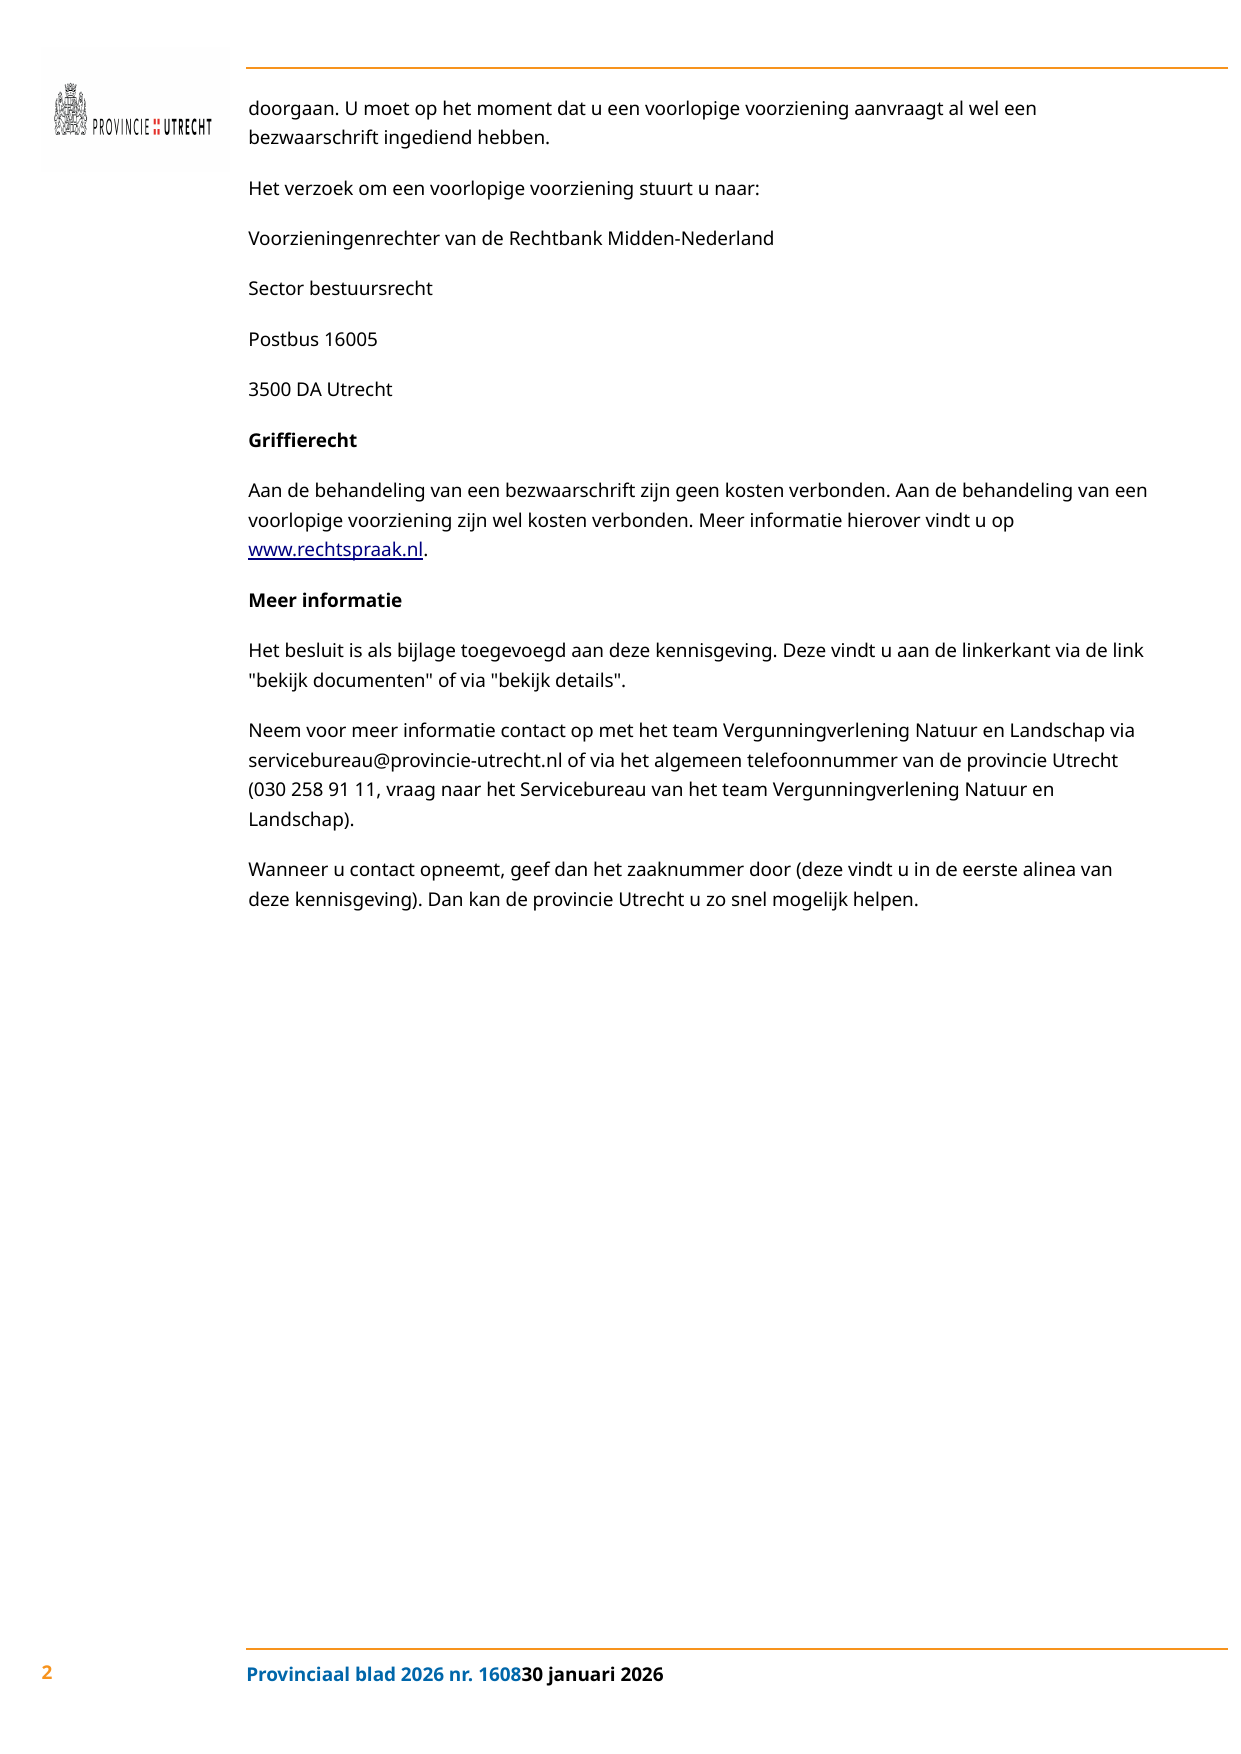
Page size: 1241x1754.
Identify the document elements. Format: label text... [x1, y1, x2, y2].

text Meer informatie [248, 587, 1152, 613]
text Het besluit is als bijlage toegevoegd aan deze kennisgeving. Deze vindt u aan de linkerkant via de link "bekijk documenten" of via "bekijk details". [248, 637, 1152, 693]
text 3500 DA Utrecht [248, 376, 1152, 402]
text Het verzoek om een voorlopige voorziening stuurt u naar: [248, 175, 1152, 201]
text Aan de behandeling van een bezwaarschrift zijn geen kosten verbonden. Aan de behandeling van een voorlopige voorziening zijn wel kosten verbonden. Meer informatie hierover vindt u op www.rechtspraak.nl. [248, 477, 1152, 562]
text Sector bestuursrecht [248, 276, 1152, 301]
text Voorzieningenrechter van de Rechtbank Midden-Nederland [248, 225, 1152, 251]
text Wanneer u contact opneemt, geef dan het zaaknummer door (deze vindt u in de eerste alinea van deze kennisgeving). Dan kan de provincie Utrecht u zo snel mogelijk helpen. [248, 856, 1152, 912]
text doorgaan. U moet op het moment dat u een voorlopige voorziening aanvraagt al wel een bezwaarschrift ingediend hebben. [248, 95, 1152, 150]
text Neem voor meer informatie contact op met het team Vergunningverlening Natuur en Landschap via servicebureau@provincie-utrecht.nl of via het algemeen telefoonnummer van de provincie Utrecht (030 258 91 11, vraag naar het Servicebureau van het team Vergunningverlening Natuur en Landschap). [248, 717, 1152, 832]
text Postbus 16005 [248, 326, 1152, 352]
picture [41, 47, 231, 172]
text Griffierecht [248, 427, 1152, 453]
